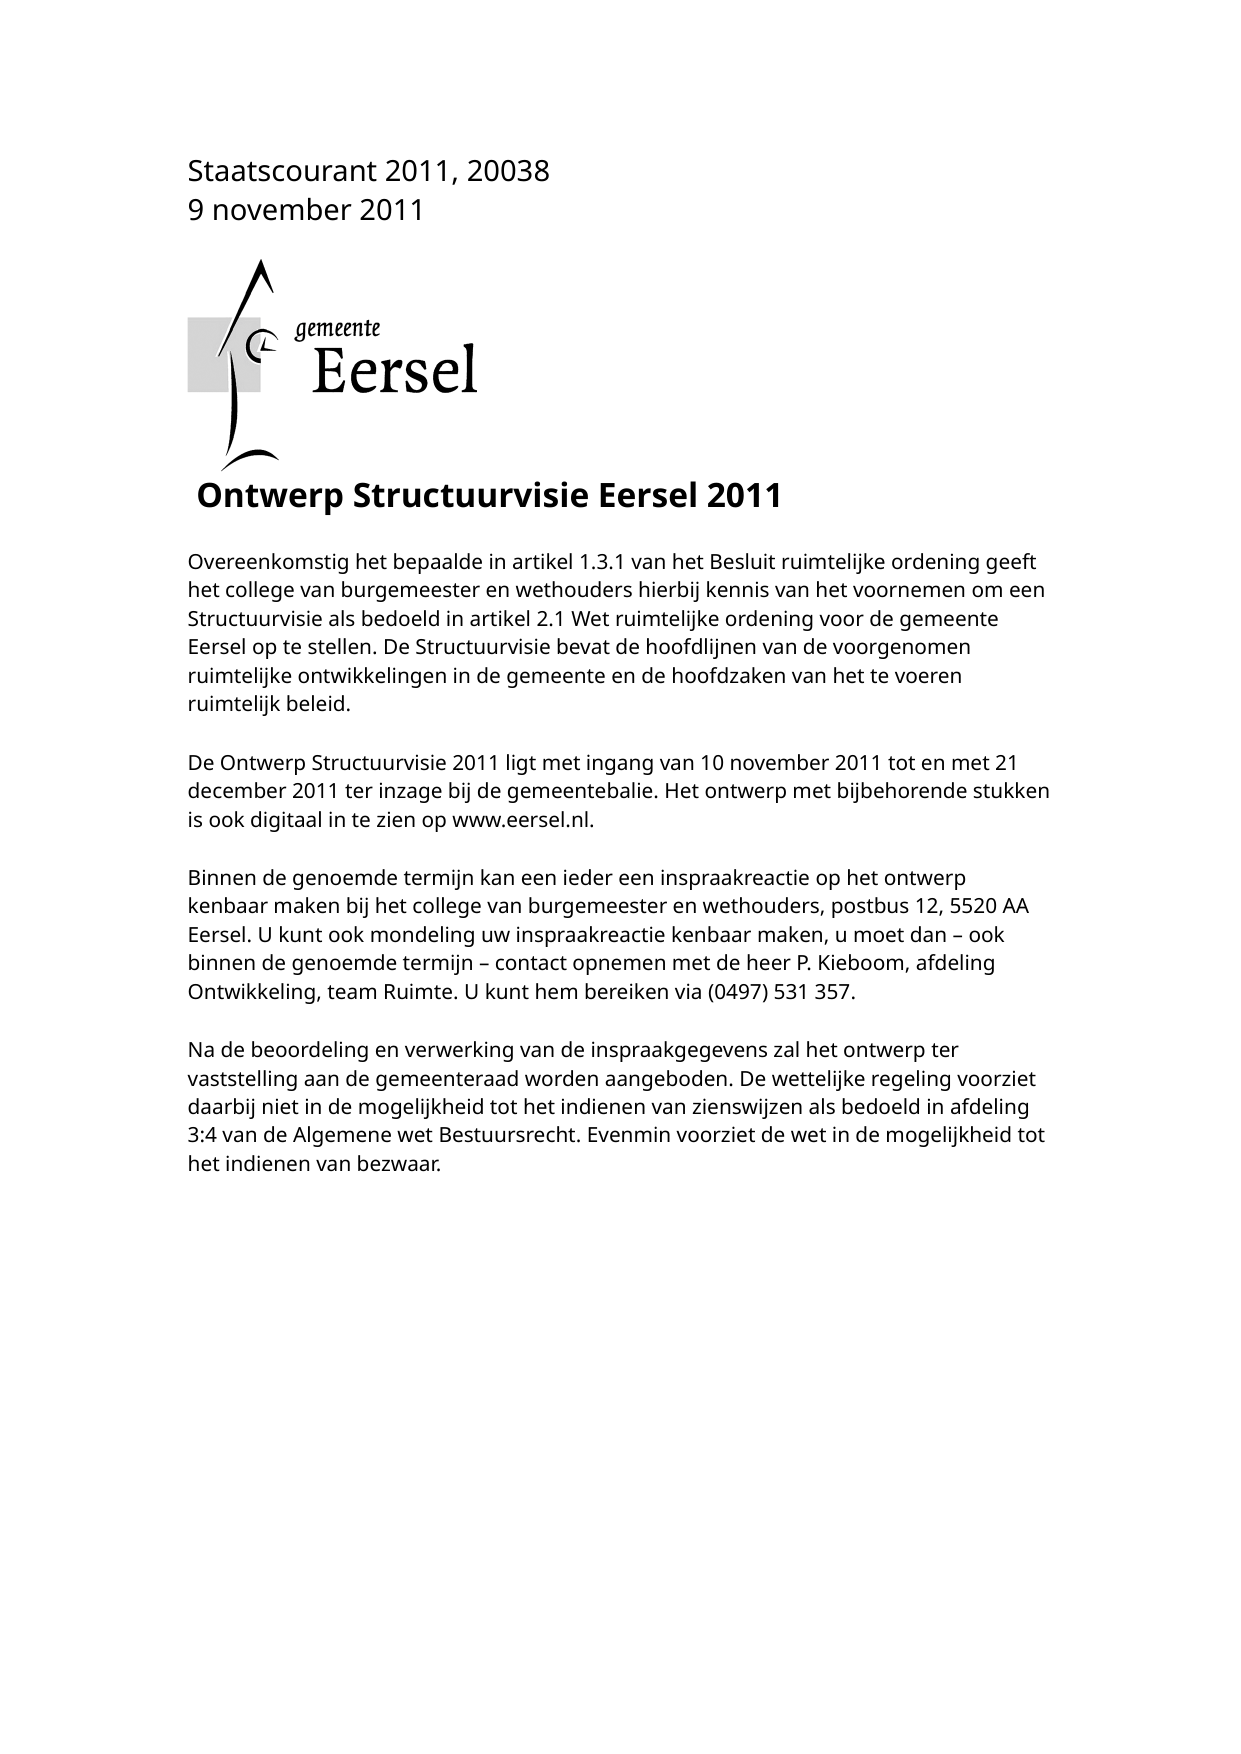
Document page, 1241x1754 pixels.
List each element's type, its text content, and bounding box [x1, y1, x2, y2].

subtitle Ontwerp Structuurvisie Eersel 2011 [187, 271, 1053, 517]
picture [187, 258, 477, 472]
text 9 november 2011 [187, 190, 1053, 229]
text De Ontwerp Structuurvisie 2011 ligt met ingang van 10 november 2011 tot en met 21 december 2011 ter inzage bij de gemeentebalie. Het ontwerp met bijbehorende stukken is ook digitaal in te zien op www.eersel.nl. [187, 748, 1053, 833]
text Binnen de genoemde termijn kan een ieder een inspraakreactie op het ontwerp kenbaar maken bij het college van burgemeester en wethouders, postbus 12, 5520 AA Eersel. U kunt ook mondeling uw inspraakreactie kenbaar maken, u moet dan – ook binnen de genoemde termijn – contact opnemen met de heer P. Kieboom, afdeling Ontwikkeling, team Ruimte. U kunt hem bereiken via (0497) 531 357. [187, 863, 1053, 1005]
text Na de beoordeling en verwerking van de inspraakgegevens zal het ontwerp ter vaststelling aan de gemeenteraad worden aangeboden. De wettelijke regeling voorziet daarbij niet in de mogelijkheid tot het indienen van zienswijzen als bedoeld in afdeling 3:4 van de Algemene wet Bestuursrecht. Evenmin voorziet de wet in de mogelijkheid tot het indienen van bezwaar. [187, 1035, 1053, 1177]
text Overeenkomstig het bepaalde in artikel 1.3.1 van het Besluit ruimtelijke ordening geeft het college van burgemeester en wethouders hierbij kennis van het voornemen om een Structuurvisie als bedoeld in artikel 2.1 Wet ruimtelijke ordening voor de gemeente Eersel op te stellen. De Structuurvisie bevat de hoofdlijnen van de voorgenomen ruimtelijke ontwikkelingen in de gemeente en de hoofdzaken van het te voeren ruimtelijk beleid. [187, 547, 1053, 718]
text Staatscourant 2011, 20038 [187, 150, 1053, 190]
